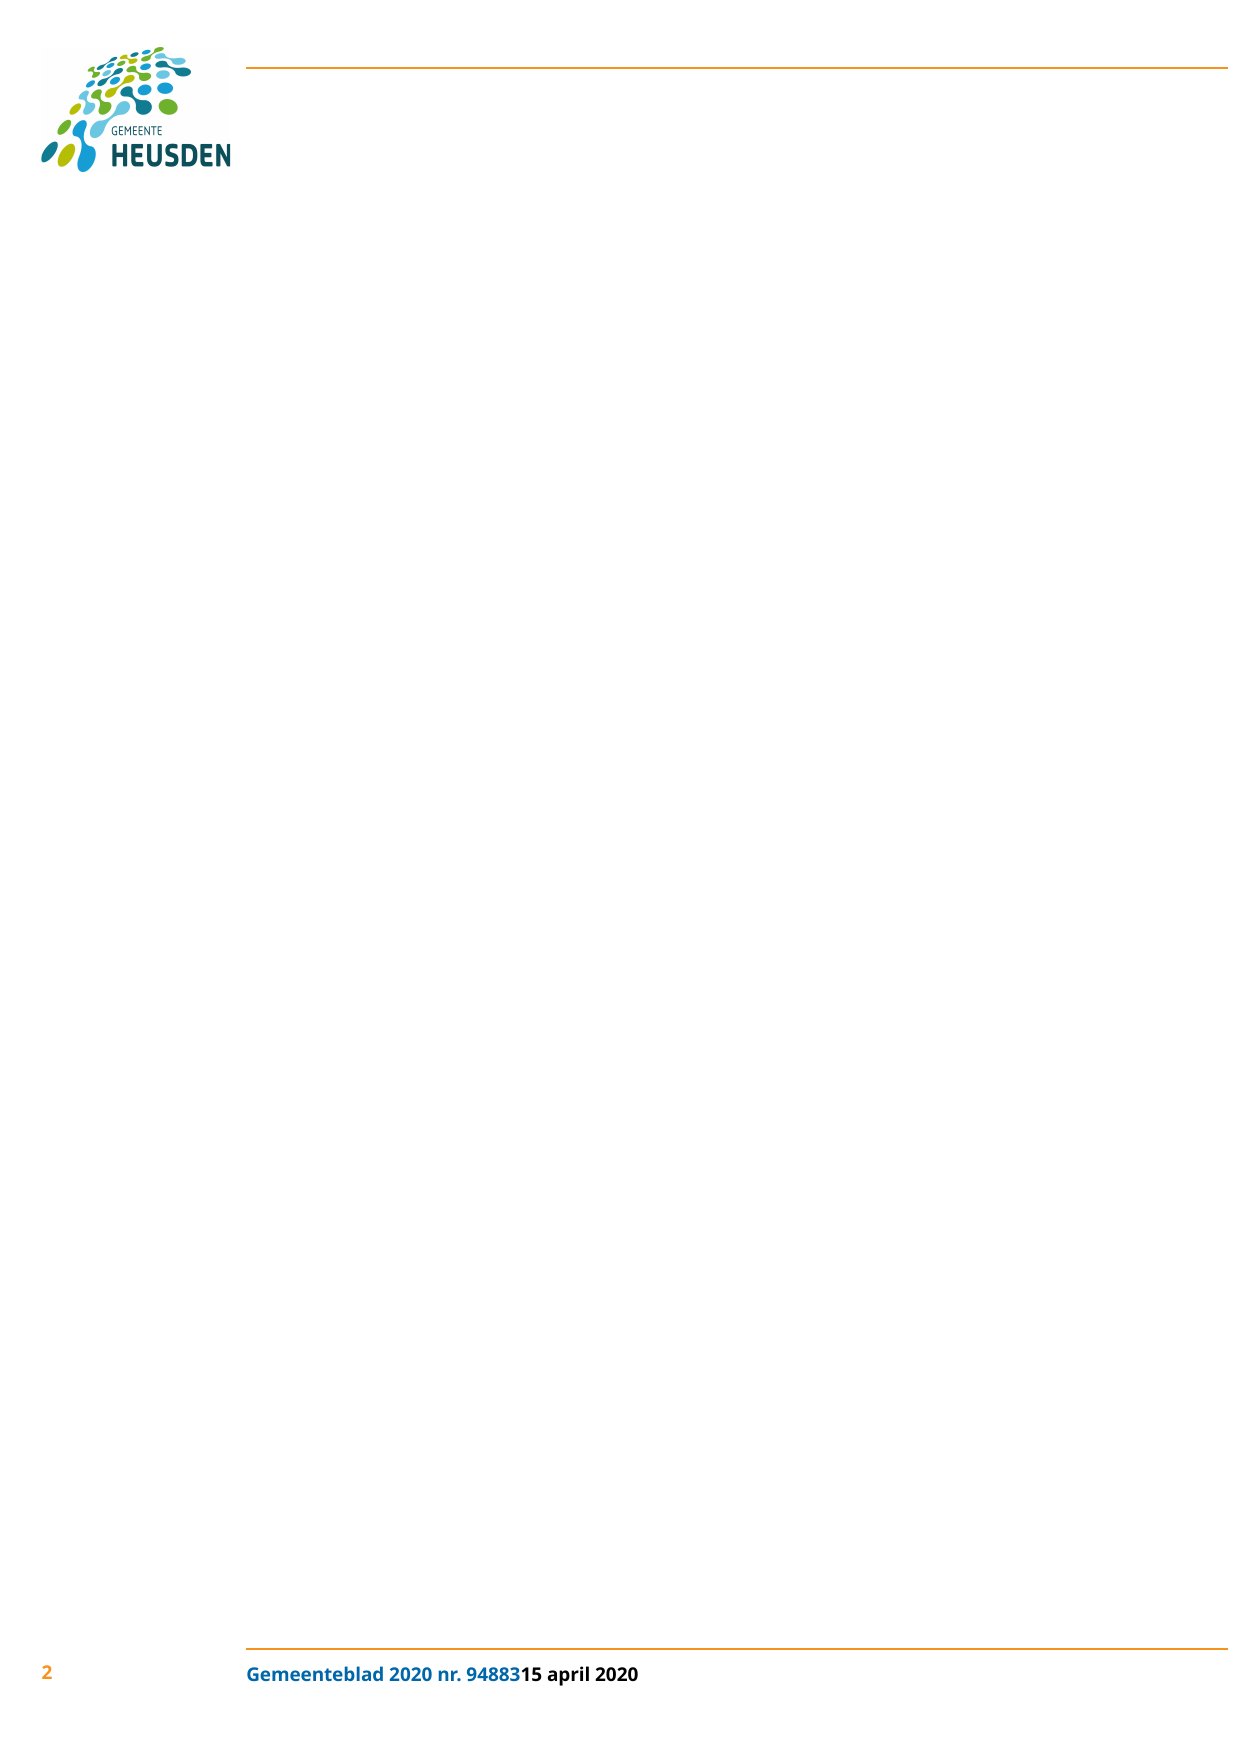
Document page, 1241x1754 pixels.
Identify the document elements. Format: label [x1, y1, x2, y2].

picture [41, 47, 231, 172]
